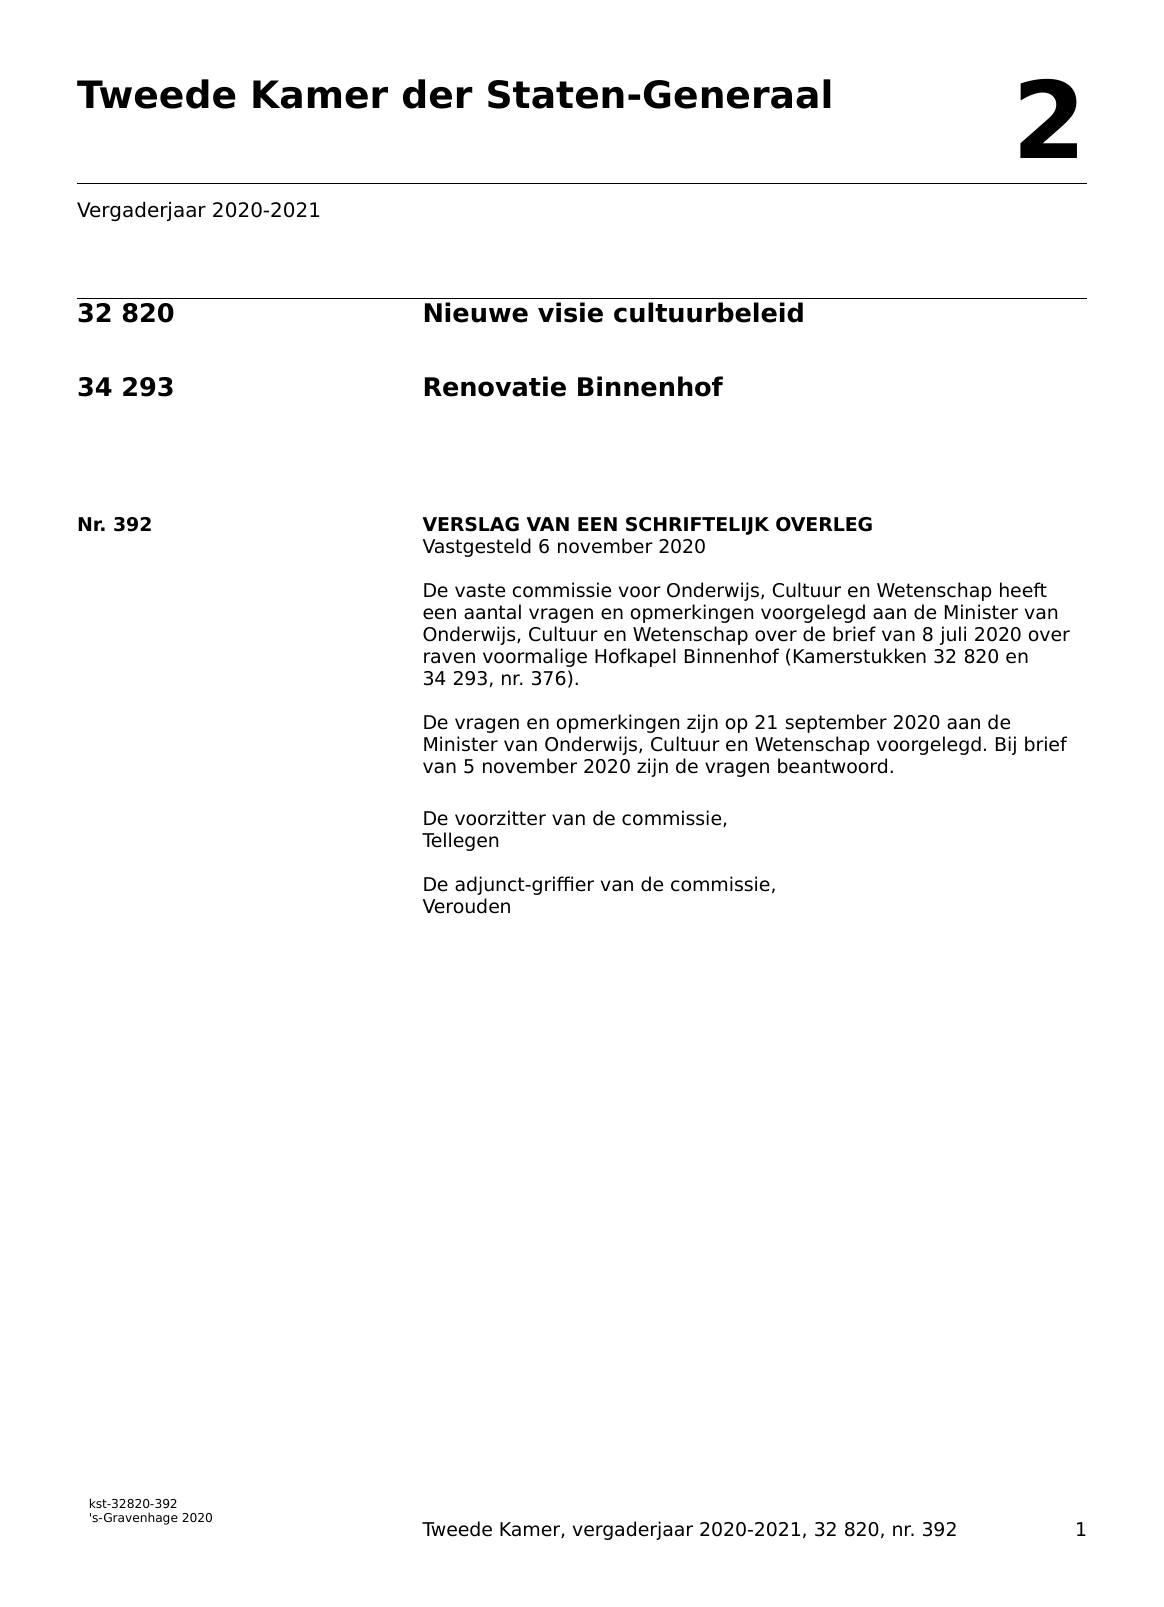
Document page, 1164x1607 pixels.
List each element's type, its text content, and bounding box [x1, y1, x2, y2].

text Vastgesteld 6 november 2020 [422, 536, 1087, 558]
text De vaste commissie voor Onderwijs, Cultuur en Wetenschap heeft een aantal vragen en opmerkingen voorgelegd aan de Minister van Onderwijs, Cultuur en Wetenschap over de brief van 8 juli 2020 over raven voormalige Hofkapel Binnenhof (Kamerstukken 32 820 en 34 293, nr. 376). [422, 580, 1087, 690]
subtitle 32 820 Nieuwe visie cultuurbeleid [77, 299, 1087, 329]
table_header Tweede Kamer der Staten-Generaal [77, 59, 886, 183]
text De vragen en opmerkingen zijn op 21 september 2020 aan de Minister van Onderwijs, Cultuur en Wetenschap voorgelegd. Bij brief van 5 november 2020 zijn de vragen beantwoord. [422, 712, 1087, 778]
subtitle Nr. 392 VERSLAG VAN EEN SCHRIFTELIJK OVERLEG [77, 514, 1087, 536]
table_cell Vergaderjaar 2020-2021 [77, 184, 1087, 298]
table_header 2 [886, 59, 1087, 183]
text kst-32820-392 [88, 1497, 323, 1511]
subtitle 34 293 Renovatie Binnenhof [77, 373, 1087, 403]
text 's-Gravenhage 2020 [88, 1511, 323, 1525]
text De adjunct-griffier van de commissie, Verouden [422, 874, 1087, 918]
text De voorzitter van de commissie, Tellegen [422, 808, 1087, 852]
